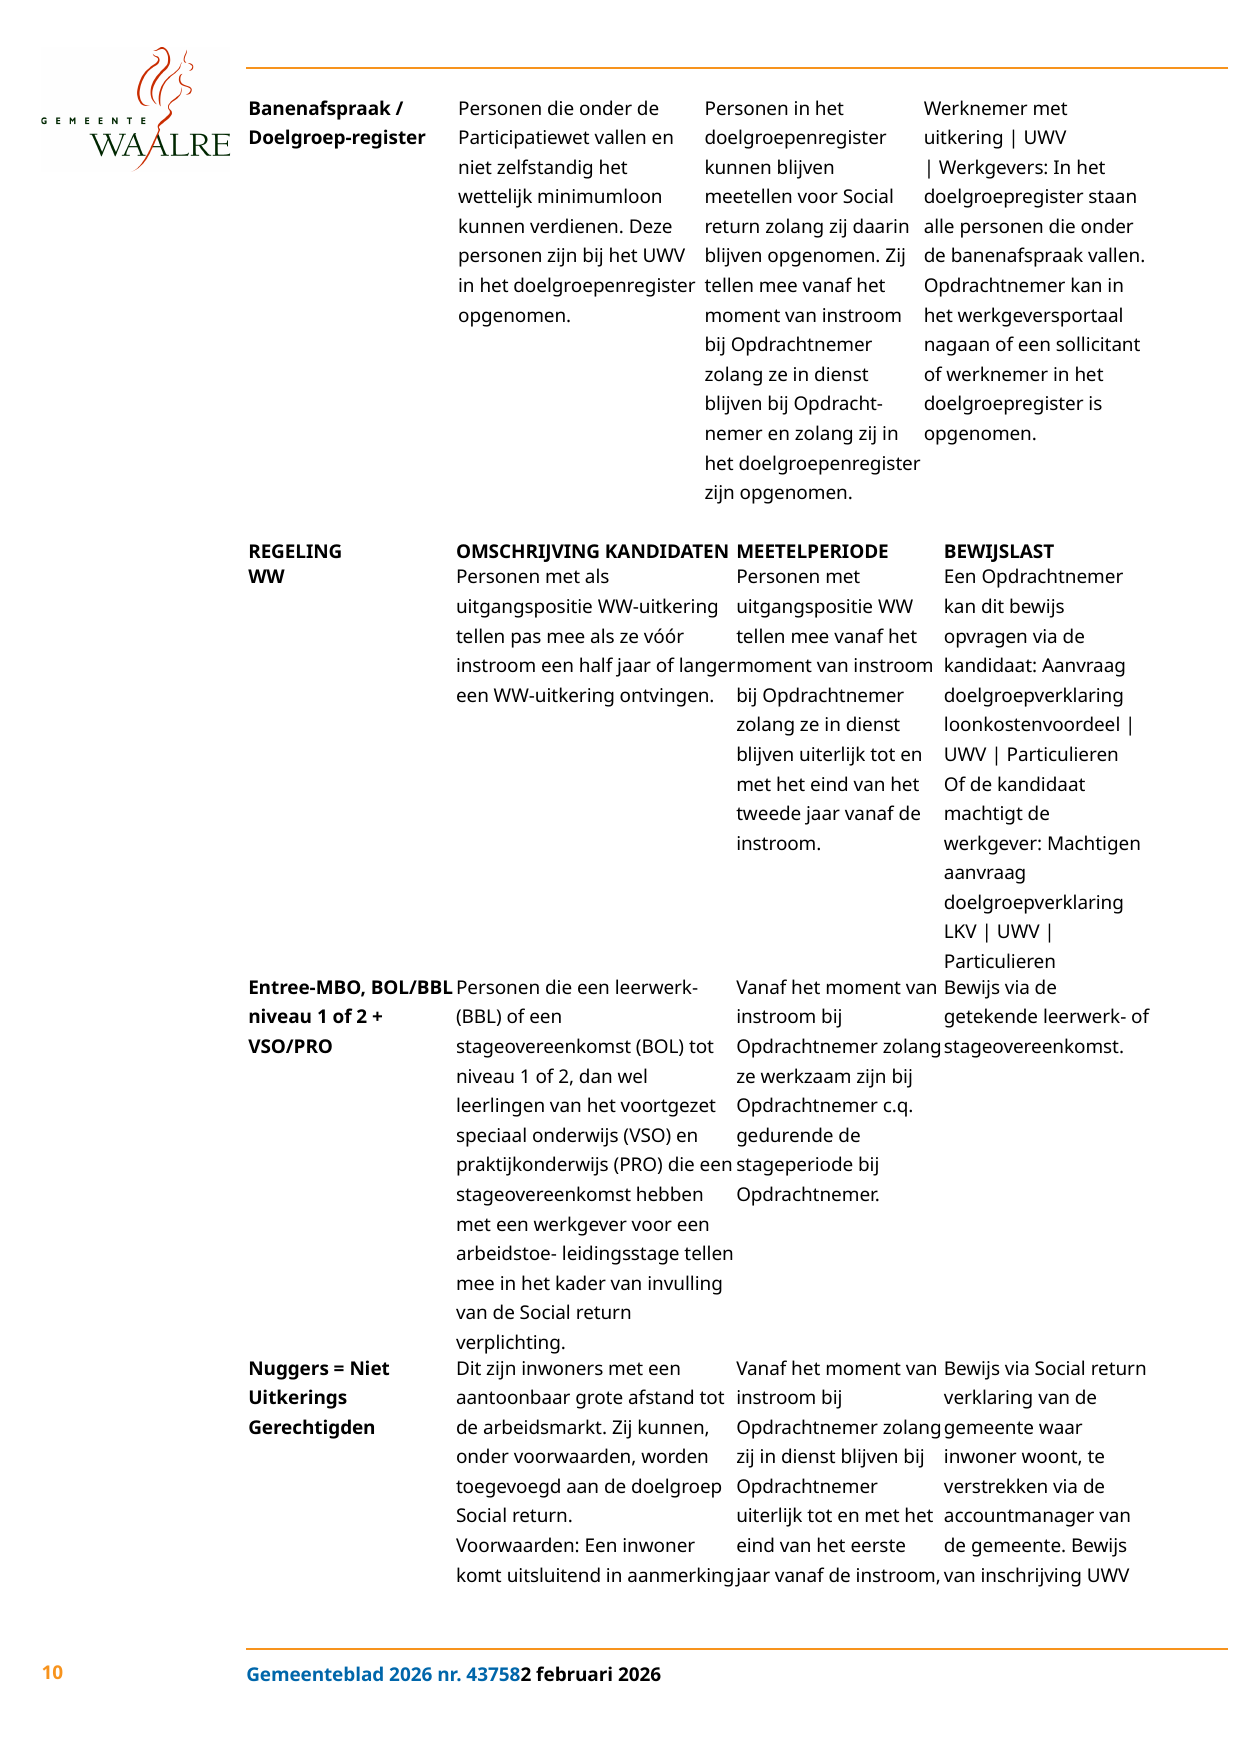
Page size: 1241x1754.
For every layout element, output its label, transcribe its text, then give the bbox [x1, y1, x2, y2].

table_cell Personen in het doelgroepenregister kunnen blijven meetellen voor Social return zolang zij daarin blijven opgenomen. Zij tellen mee vanaf het moment van instroom bij Opdrachtnemer zolang ze in dienst blijven bij Opdracht-nemer en zolang zij in het doelgroepenregister zijn opgenomen. [704, 95, 923, 505]
table_cell Vanaf het moment van instroom bij Opdrachtnemer zolang zij in dienst blijven bij Opdrachtnemer uiterlijk tot en met het eind van het eerste jaar vanaf de instroom, [736, 1355, 944, 1588]
table_cell Bewijs via de getekende leerwerk- of stageovereenkomst. [944, 974, 1152, 1355]
table_header REGELING [248, 538, 456, 564]
table_cell Nuggers = Niet Uitkerings Gerechtigden [248, 1355, 456, 1588]
table_header MEETELPERIODE [736, 538, 944, 564]
table_cell Banenafspraak / Doelgroep-register [248, 95, 458, 505]
table_cell Personen met uitgangspositie WW tellen mee vanaf het moment van instroom bij Opdrachtnemer zolang ze in dienst blijven uiterlijk tot en met het eind van het tweede jaar vanaf de instroom. [736, 564, 944, 974]
table_cell Personen met als uitgangspositie WW-uitkering tellen pas mee als ze vóór instroom een half jaar of langer een WW-uitkering ontvingen. [456, 564, 736, 974]
table_cell Bewijs via Social return verklaring van de gemeente waar inwoner woont, te verstrekken via de accountmanager van de gemeente. Bewijs van inschrijving UWV [944, 1355, 1152, 1588]
table_cell Een Opdrachtnemer kan dit bewijs opvragen via de kandidaat: Aanvraag doelgroepverklaring loonkostenvoordeel | UWV | Particulieren Of de kandidaat machtigt de werkgever: Machtigen aanvraag doelgroepverklaring LKV | UWV | Particulieren [944, 564, 1152, 974]
table_cell Werknemer met uitkering | UWV | Werkgevers: In het doelgroepregister staan alle personen die onder de banenafspraak vallen. Opdrachtnemer kan in het werkgeversportaal nagaan of een sollicitant of werknemer in het doelgroepregister is opgenomen. [924, 95, 1152, 505]
table_header OMSCHRIJVING KANDIDATEN [456, 538, 736, 564]
table_cell Personen die onder de Participatiewet vallen en niet zelfstandig het wettelijk minimumloon kunnen verdienen. Deze personen zijn bij het UWV in het doelgroepenregister opgenomen. [458, 95, 704, 505]
picture [41, 47, 231, 172]
table_cell Vanaf het moment van instroom bij Opdrachtnemer zolang ze werkzaam zijn bij Opdrachtnemer c.q. gedurende de stageperiode bij Opdrachtnemer. [736, 974, 944, 1355]
table_cell WW [248, 564, 456, 974]
table_cell Entree-MBO, BOL/BBL niveau 1 of 2 + VSO/PRO [248, 974, 456, 1355]
table_cell Dit zijn inwoners met een aantoonbaar grote afstand tot de arbeidsmarkt. Zij kunnen, onder voorwaarden, worden toegevoegd aan de doelgroep Social return. Voorwaarden: Een inwoner komt uitsluitend in aanmerking [456, 1355, 736, 1588]
table_cell Personen die een leerwerk-(BBL) of een stageovereenkomst (BOL) tot niveau 1 of 2, dan wel leerlingen van het voortgezet speciaal onderwijs (VSO) en praktijkonderwijs (PRO) die een stageovereenkomst hebben met een werkgever voor een arbeidstoe- leidingsstage tellen mee in het kader van invulling van de Social return verplichting. [456, 974, 736, 1355]
table_header BEWIJSLAST [944, 538, 1152, 564]
